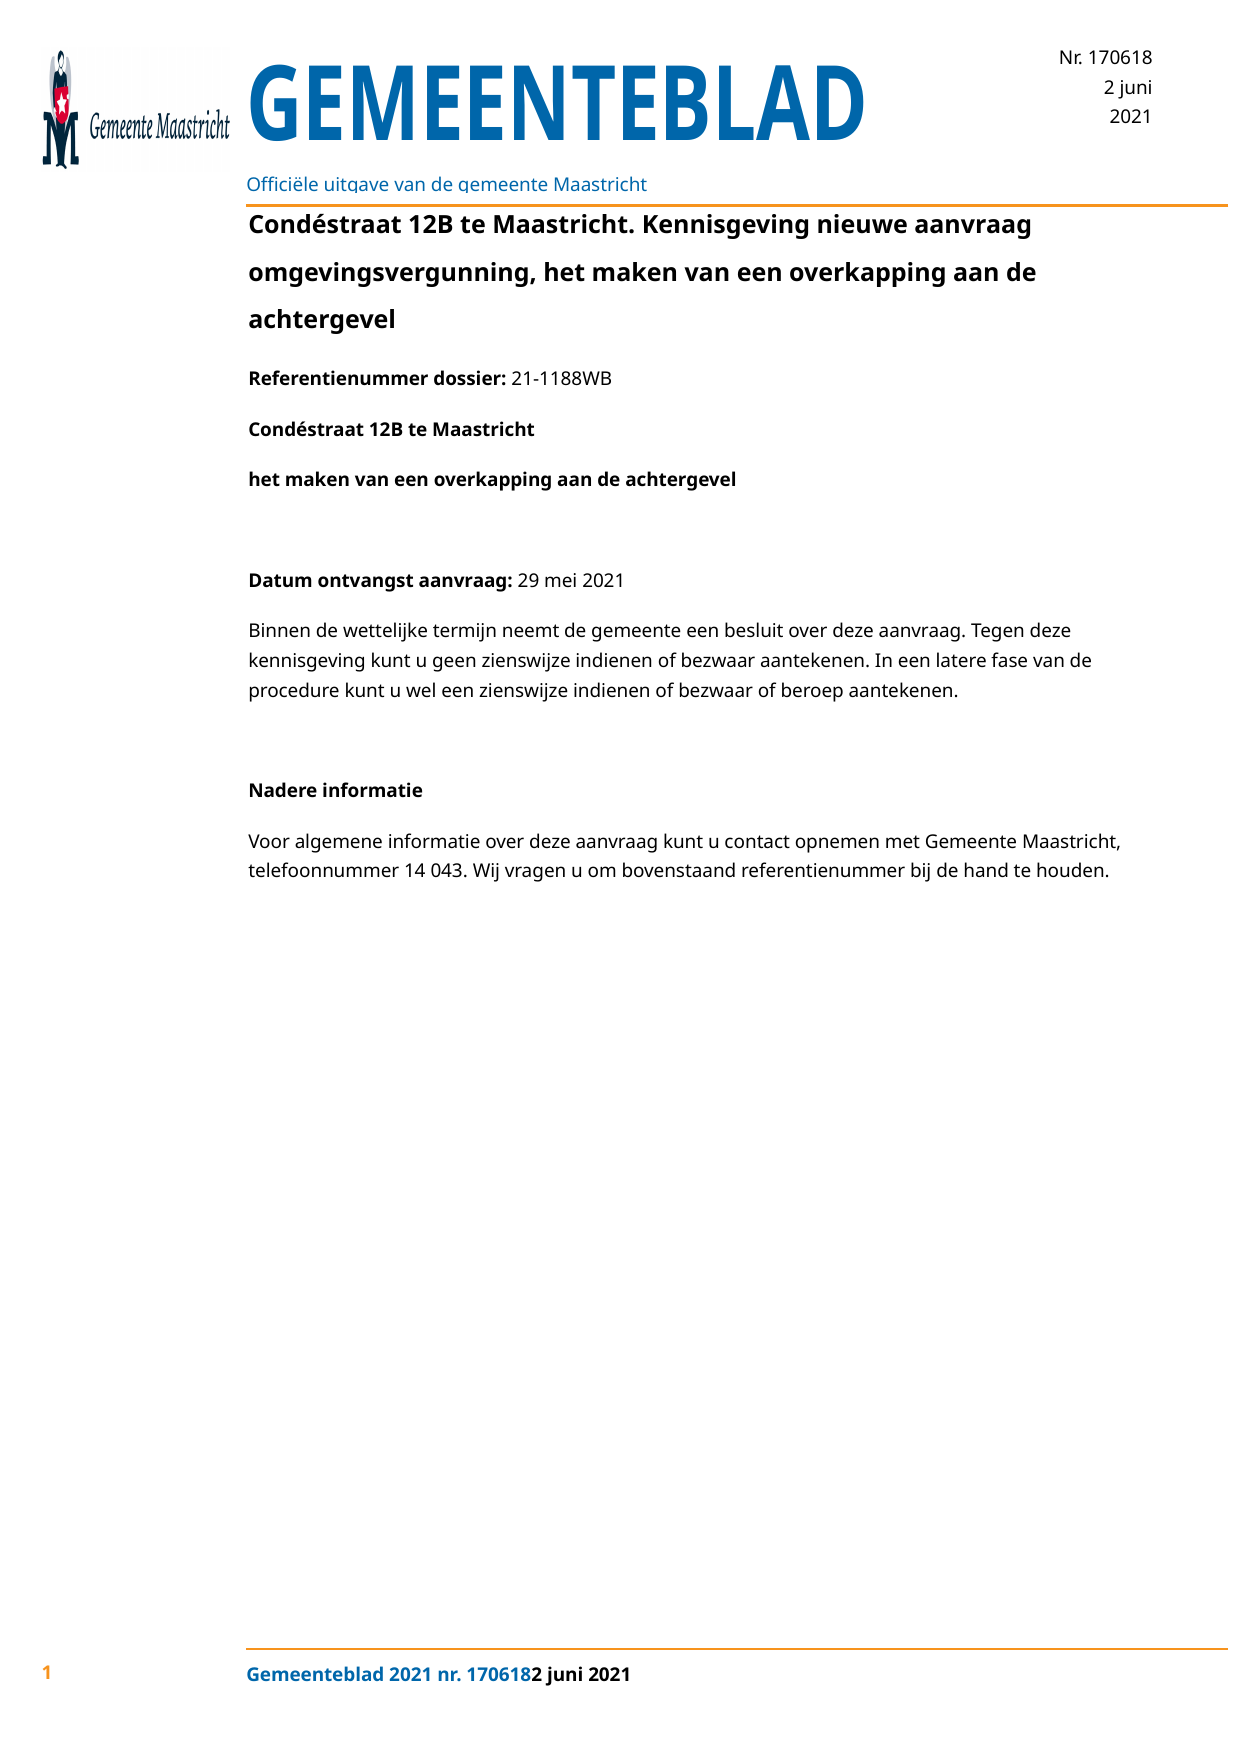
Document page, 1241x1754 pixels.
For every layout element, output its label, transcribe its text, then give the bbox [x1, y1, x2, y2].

text Condéstraat 12B te Maastricht [248, 416, 1152, 442]
text Datum ontvangst aanvraag: 29 mei 2021 [248, 567, 1152, 593]
picture [41, 47, 231, 172]
text Voor algemene informatie over deze aanvraag kunt u contact opnemen met Gemeente Maastricht, telefoonnummer 14 043. Wij vragen u om bovenstaand referentienummer bij de hand te houden. [248, 828, 1152, 883]
text het maken van een overkapping aan de achtergevel [248, 466, 1152, 492]
text Binnen de wettelijke termijn neemt de gemeente een besluit over deze aanvraag. Tegen deze kennisgeving kunt u geen zienswijze indienen of bezwaar aantekenen. In een latere fase van de procedure kunt u wel een zienswijze indienen of bezwaar of beroep aantekenen. [248, 618, 1152, 702]
text Referentienummer dossier: 21-1188WB [248, 366, 1152, 391]
text Condéstraat 12B te Maastricht. Kennisgeving nieuwe aanvraag omgevingsvergunning, het maken van een overkapping aan de achtergevel [248, 207, 1152, 336]
text Nadere informatie [248, 778, 1152, 803]
